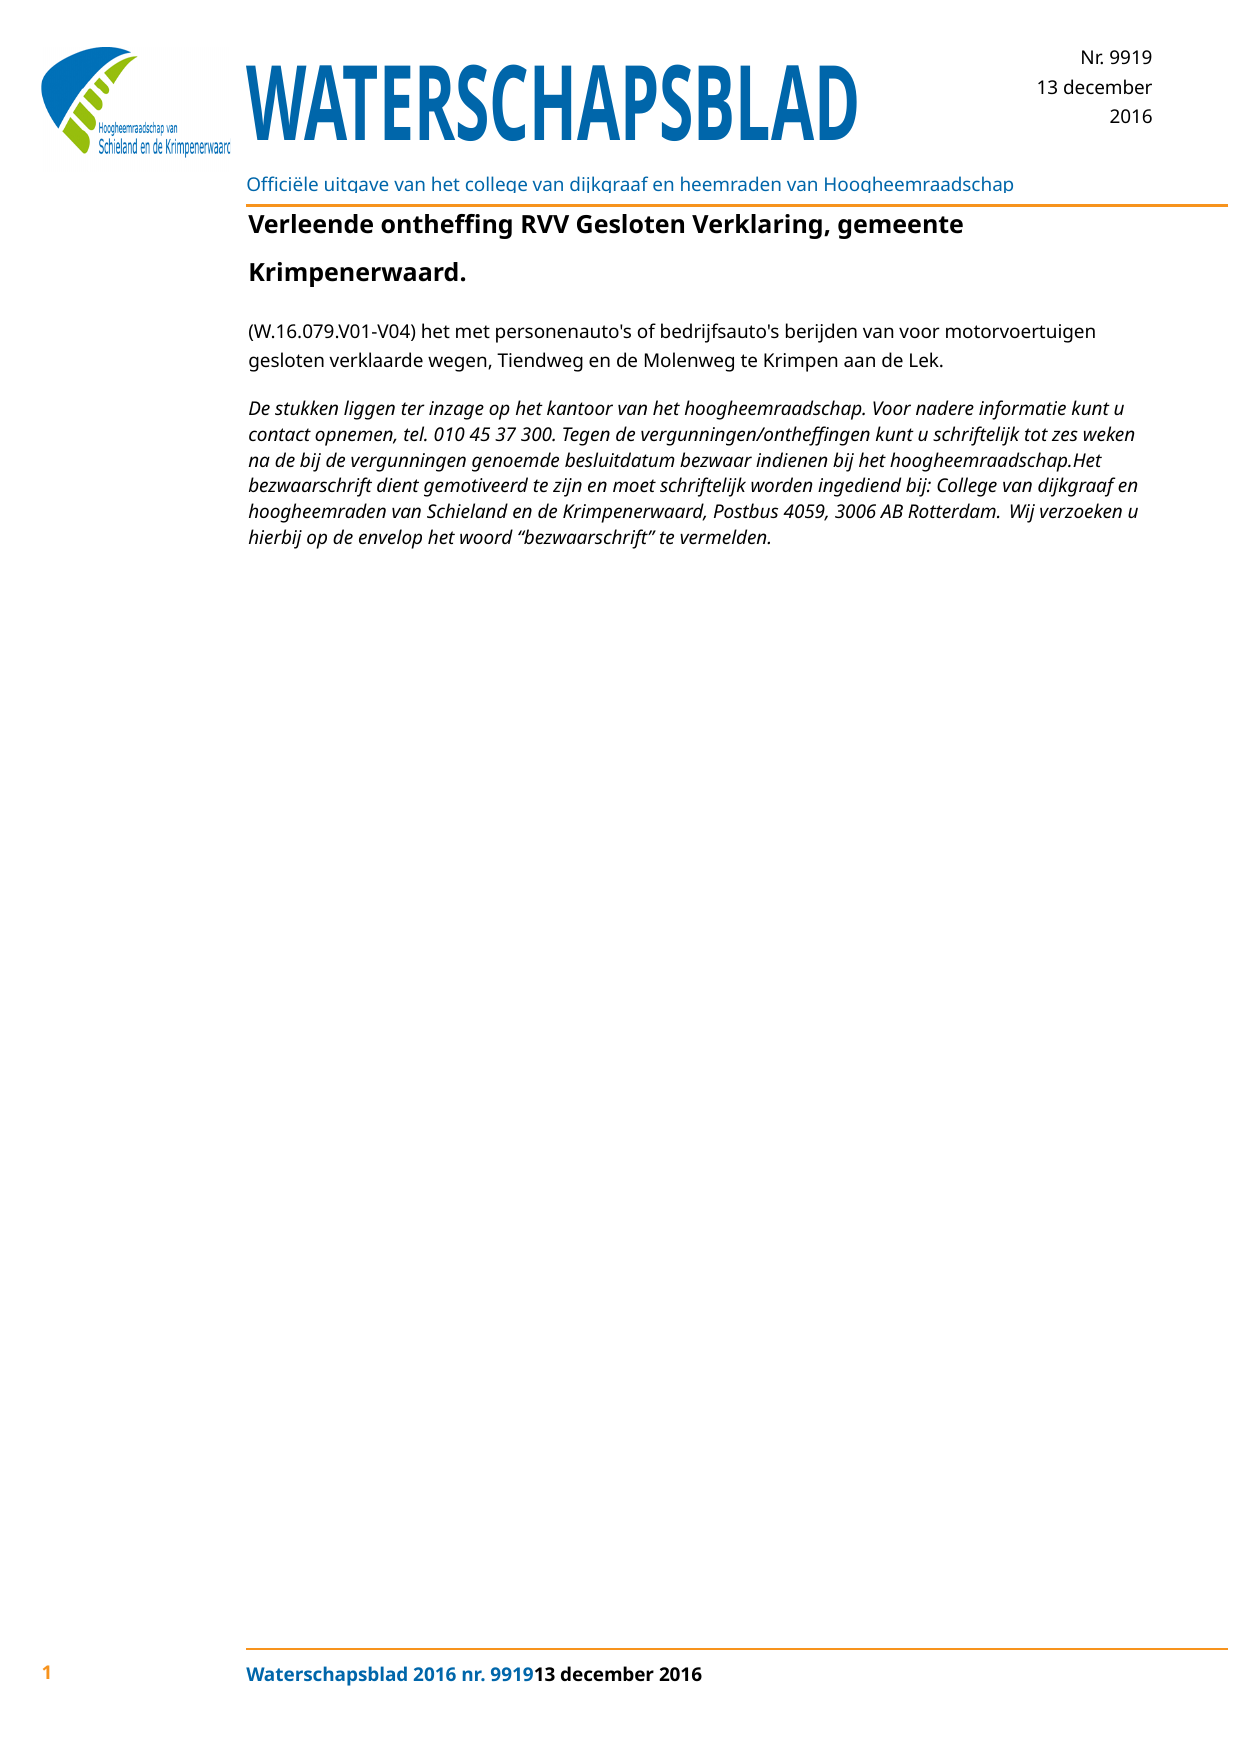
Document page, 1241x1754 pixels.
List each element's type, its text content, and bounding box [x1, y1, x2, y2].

picture [41, 47, 231, 172]
text De stukken liggen ter inzage op het kantoor van het hoogheemraadschap. Voor nadere informatie kunt u contact opnemen, tel. 010 45 37 300. Tegen de vergunningen/ontheffingen kunt u schriftelijk tot zes weken na de bij de vergunningen genoemde besluitdatum bezwaar indienen bij het hoogheemraadschap.Het bezwaarschrift dient gemotiveerd te zijn en moet schriftelijk worden ingediend bij: College van dijkgraaf en hoogheemraden van Schieland en de Krimpenerwaard, Postbus 4059, 3006 AB Rotterdam. Wij verzoeken u hierbij op de envelop het woord “bezwaarschrift” te vermelden. [248, 395, 1152, 550]
text (W.16.079.V01-V04) het met personenauto's of bedrijfsauto's berijden van voor motorvoertuigen gesloten verklaarde wegen, Tiendweg en de Molenweg te Krimpen aan de Lek. [248, 318, 1152, 373]
text Verleende ontheffing RVV Gesloten Verklaring, gemeente Krimpenerwaard. [248, 207, 1152, 288]
